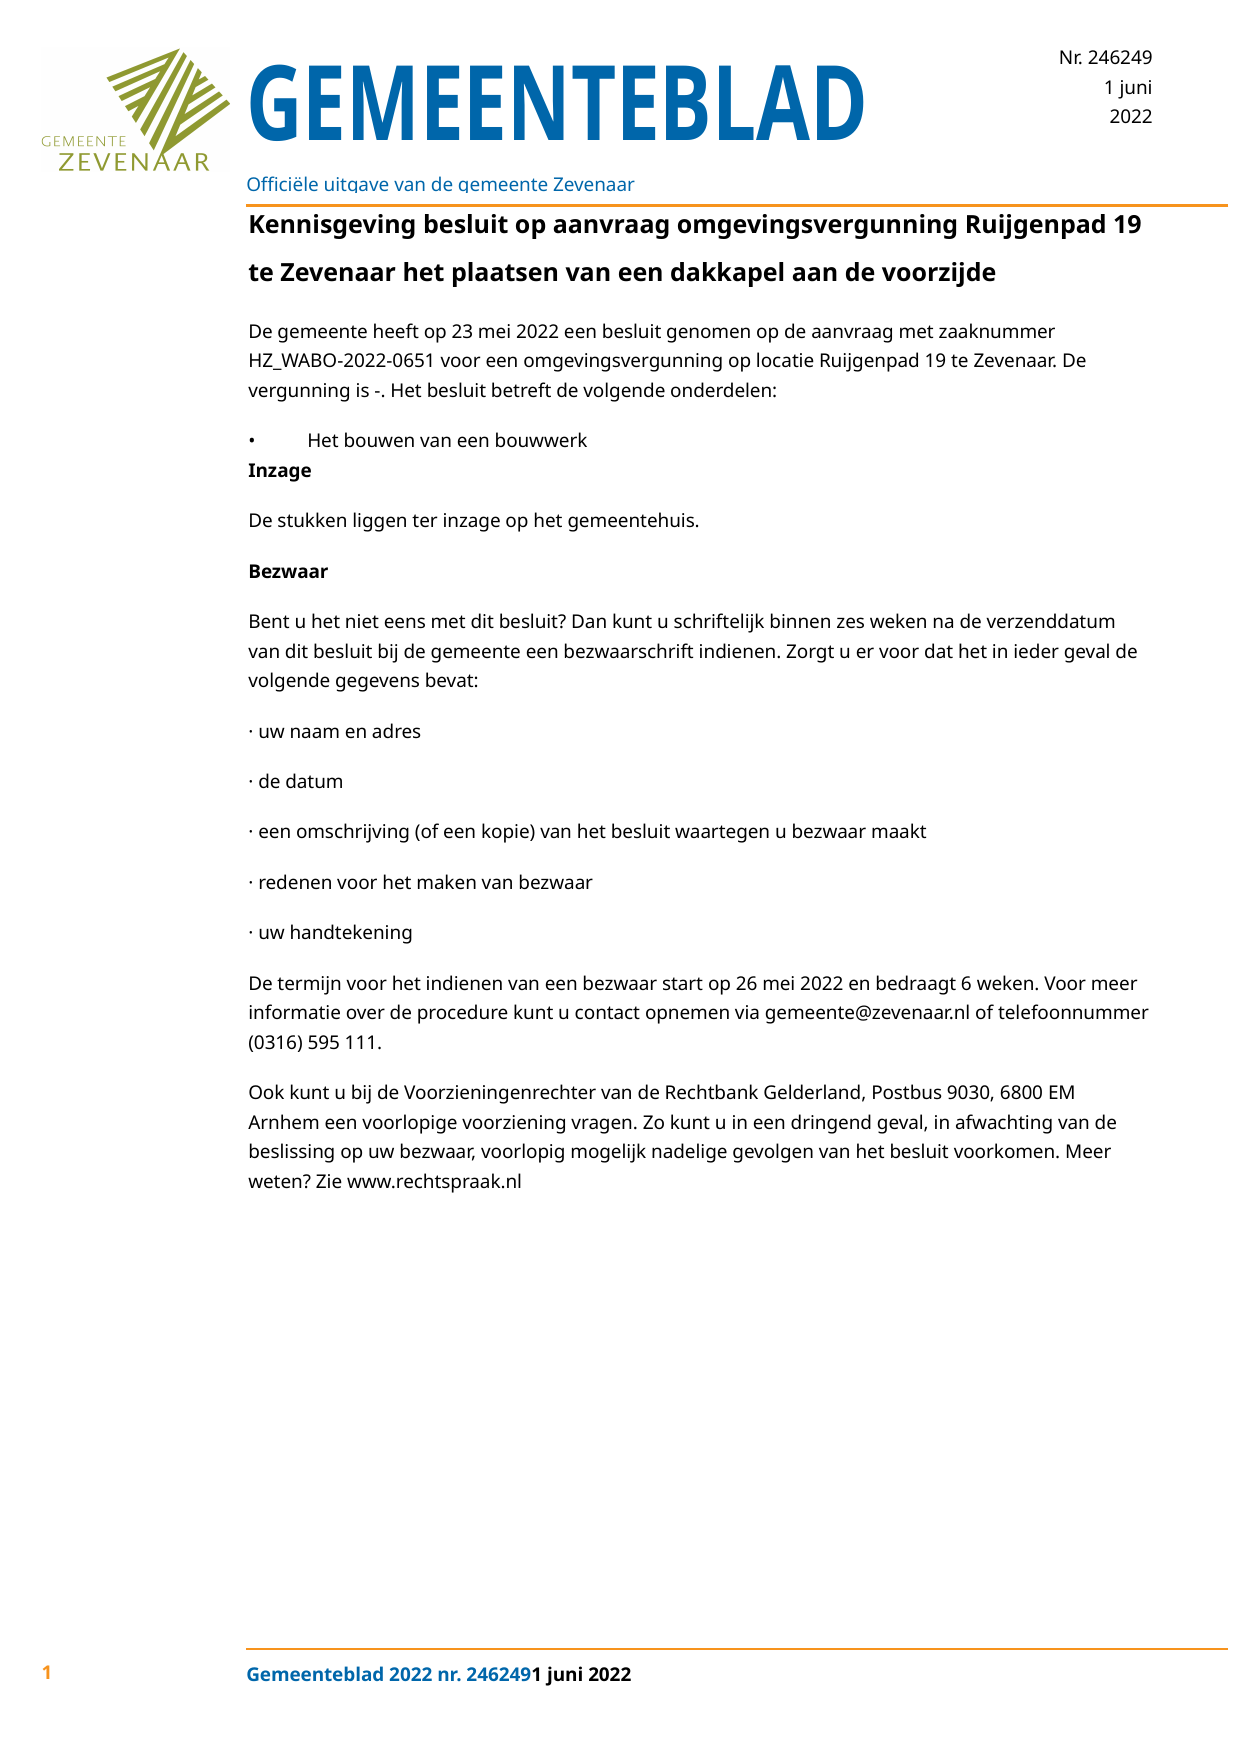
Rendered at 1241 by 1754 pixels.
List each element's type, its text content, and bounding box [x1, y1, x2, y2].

text · een omschrijving (of een kopie) van het besluit waartegen u bezwaar maakt [248, 819, 1152, 844]
text Kennisgeving besluit op aanvraag omgevingsvergunning Ruijgenpad 19 te Zevenaar het plaatsen van een dakkapel aan de voorzijde [248, 207, 1152, 288]
text · uw handtekening [248, 919, 1152, 945]
text De gemeente heeft op 23 mei 2022 een besluit genomen op de aanvraag met zaaknummer HZ_WABO-2022-0651 voor een omgevingsvergunning op locatie Ruijgenpad 19 te Zevenaar. De vergunning is -. Het besluit betreft de volgende onderdelen: [248, 318, 1152, 403]
text De termijn voor het indienen van een bezwaar start op 26 mei 2022 en bedraagt 6 weken. Voor meer informatie over de procedure kunt u contact opnemen via gemeente@zevenaar.nl of telefoonnummer (0316) 595 111. [248, 970, 1152, 1055]
text · uw naam en adres [248, 718, 1152, 744]
text · de datum [248, 768, 1152, 794]
list Het bouwen van een bouwwerk [248, 427, 1152, 453]
text Ook kunt u bij de Voorzieningenrechter van de Rechtbank Gelderland, Postbus 9030, 6800 EM Arnhem een voorlopige voorziening vragen. Zo kunt u in een dringend geval, in afwachting van de beslissing op uw bezwaar, voorlopig mogelijk nadelige gevolgen van het besluit voorkomen. Meer weten? Zie www.rechtspraak.nl [248, 1079, 1152, 1194]
text · redenen voor het maken van bezwaar [248, 869, 1152, 895]
picture [41, 47, 231, 172]
text Bezwaar [248, 558, 1152, 584]
text Bent u het niet eens met dit besluit? Dan kunt u schriftelijk binnen zes weken na de verzenddatum van dit besluit bij de gemeente een bezwaarschrift indienen. Zorgt u er voor dat het in ieder geval de volgende gegevens bevat: [248, 608, 1152, 693]
text De stukken liggen ter inzage op het gemeentehuis. [248, 507, 1152, 533]
text Inzage [248, 457, 1152, 483]
